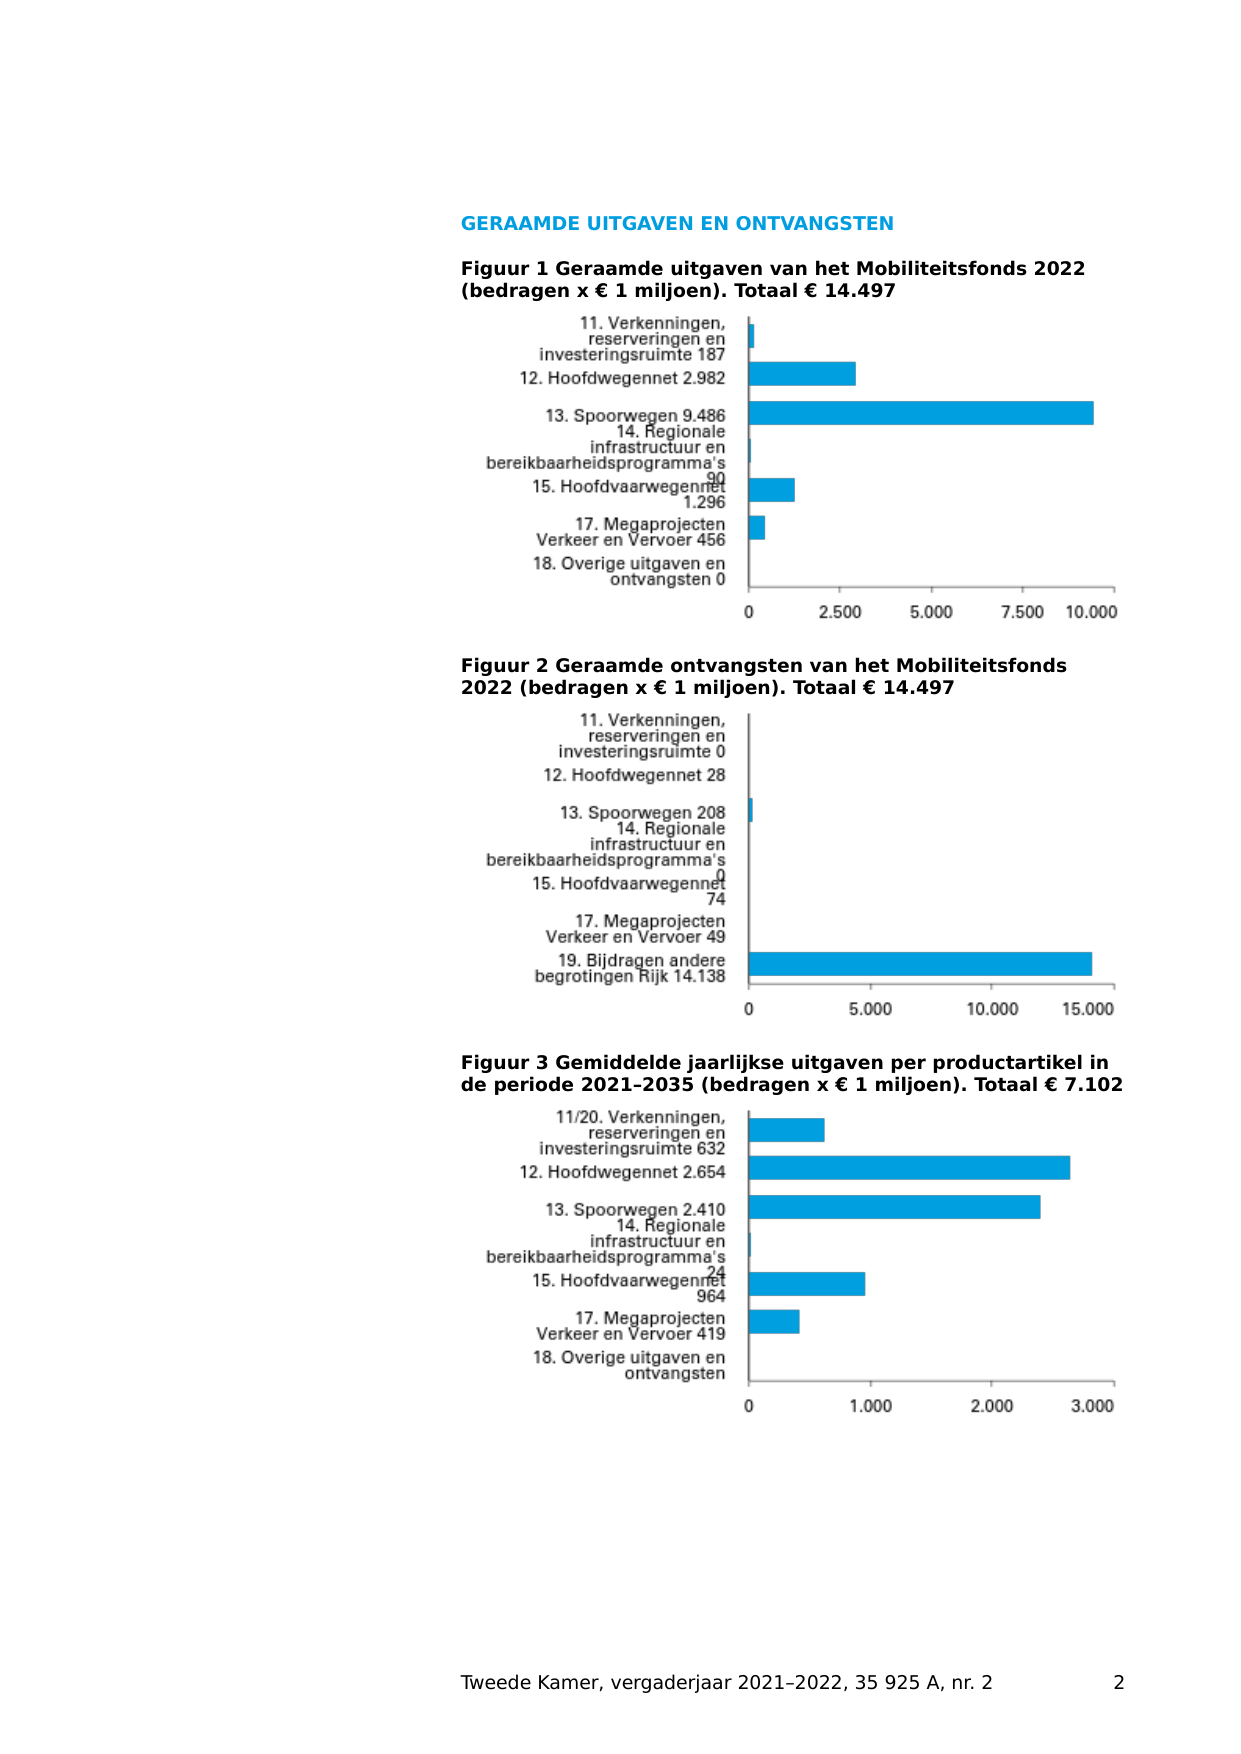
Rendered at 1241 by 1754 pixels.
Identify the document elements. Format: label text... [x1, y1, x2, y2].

title Figuur 2 Geraamde ontvangsten van het Mobiliteitsfonds 2022 (bedragen x € 1 miljoen). Totaal € 14.497 [461, 655, 1125, 699]
title Geraamde uitgaven en ontvangsten [461, 213, 1125, 235]
title Figuur 3 Gemiddelde jaarlijkse uitgaven per productartikel in de periode 2021–2035 (bedragen x € 1 miljoen). Totaal € 7.102 [461, 1052, 1125, 1096]
title Figuur 1 Geraamde uitgaven van het Mobiliteitsfonds 2022 (bedragen x € 1 miljoen). Totaal € 14.497 [461, 258, 1125, 302]
